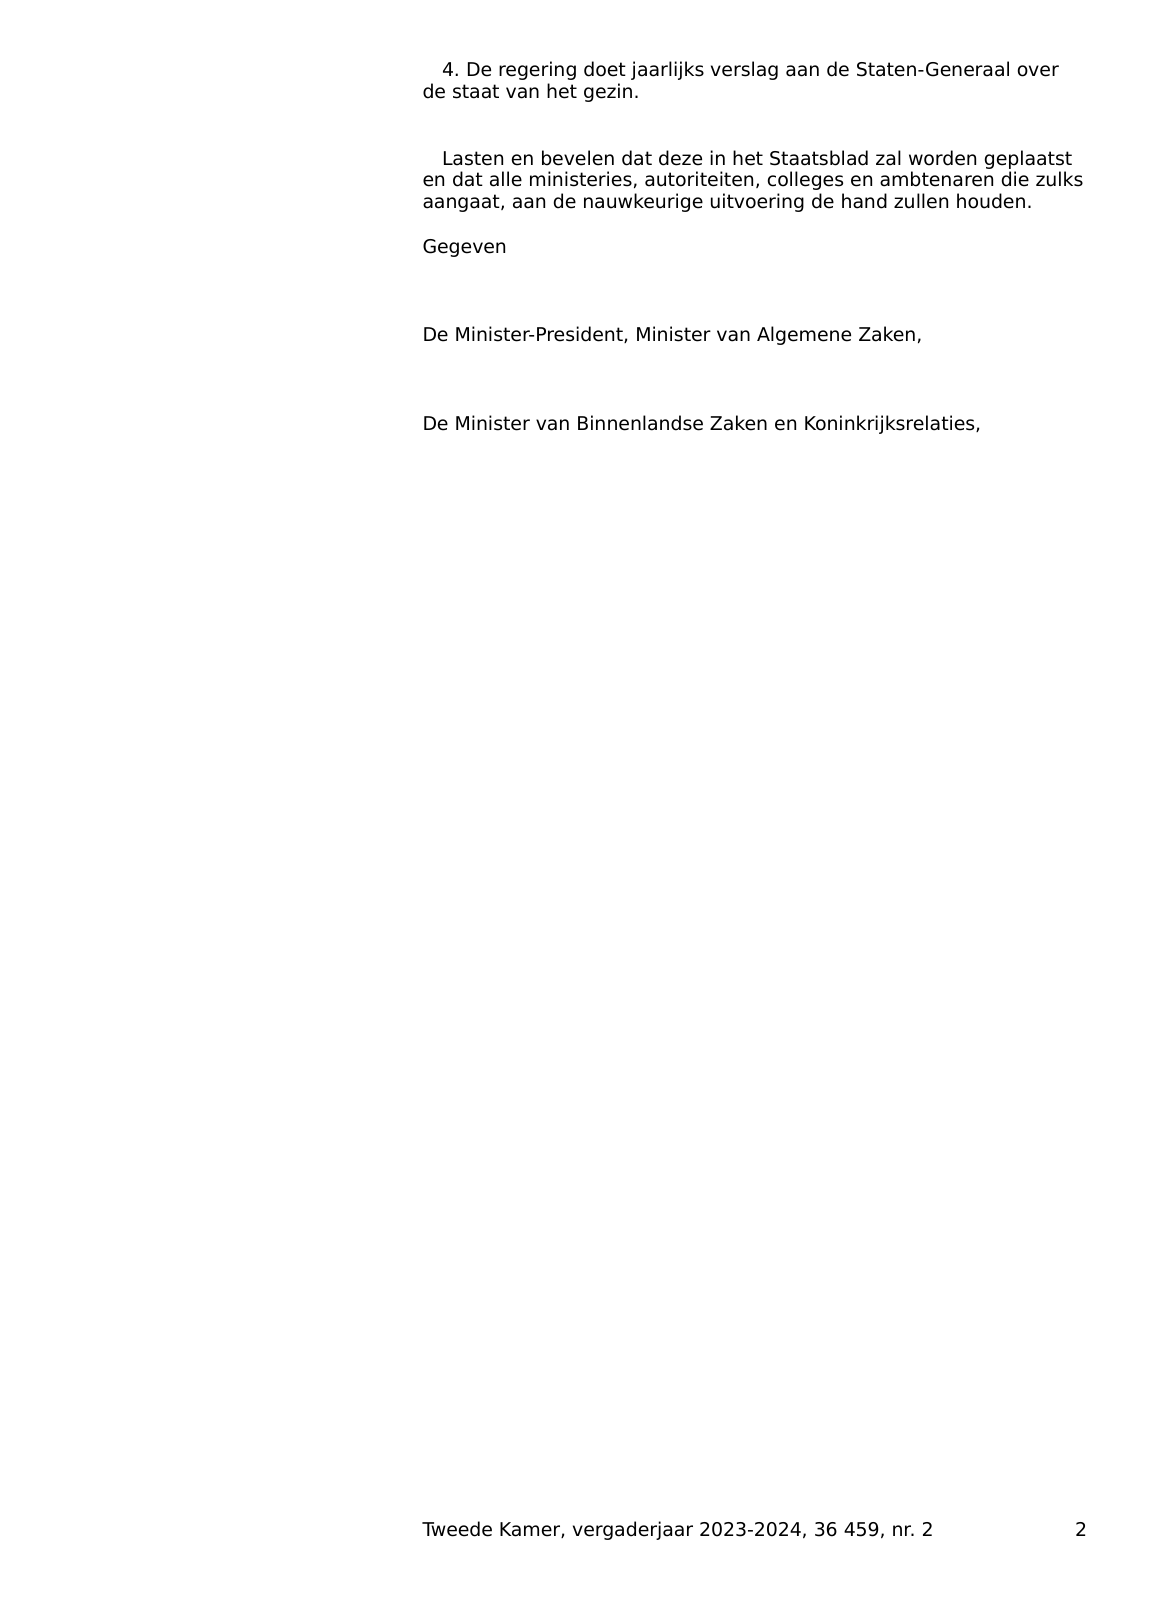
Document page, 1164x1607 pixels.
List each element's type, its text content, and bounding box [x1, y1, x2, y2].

text De Minister-President, Minister van Algemene Zaken, [422, 324, 1087, 346]
text Gegeven [422, 236, 1087, 257]
text Lasten en bevelen dat deze in het Staatsblad zal worden geplaatst en dat alle ministeries, autoriteiten, colleges en ambtenaren die zulks aangaat, aan de nauwkeurige uitvoering de hand zullen houden. [422, 147, 1087, 213]
text 4. De regering doet jaarlijks verslag aan de Staten-Generaal over de staat van het gezin. [422, 59, 1087, 103]
text De Minister van Binnenlandse Zaken en Koninkrijksrelaties, [422, 413, 1087, 434]
